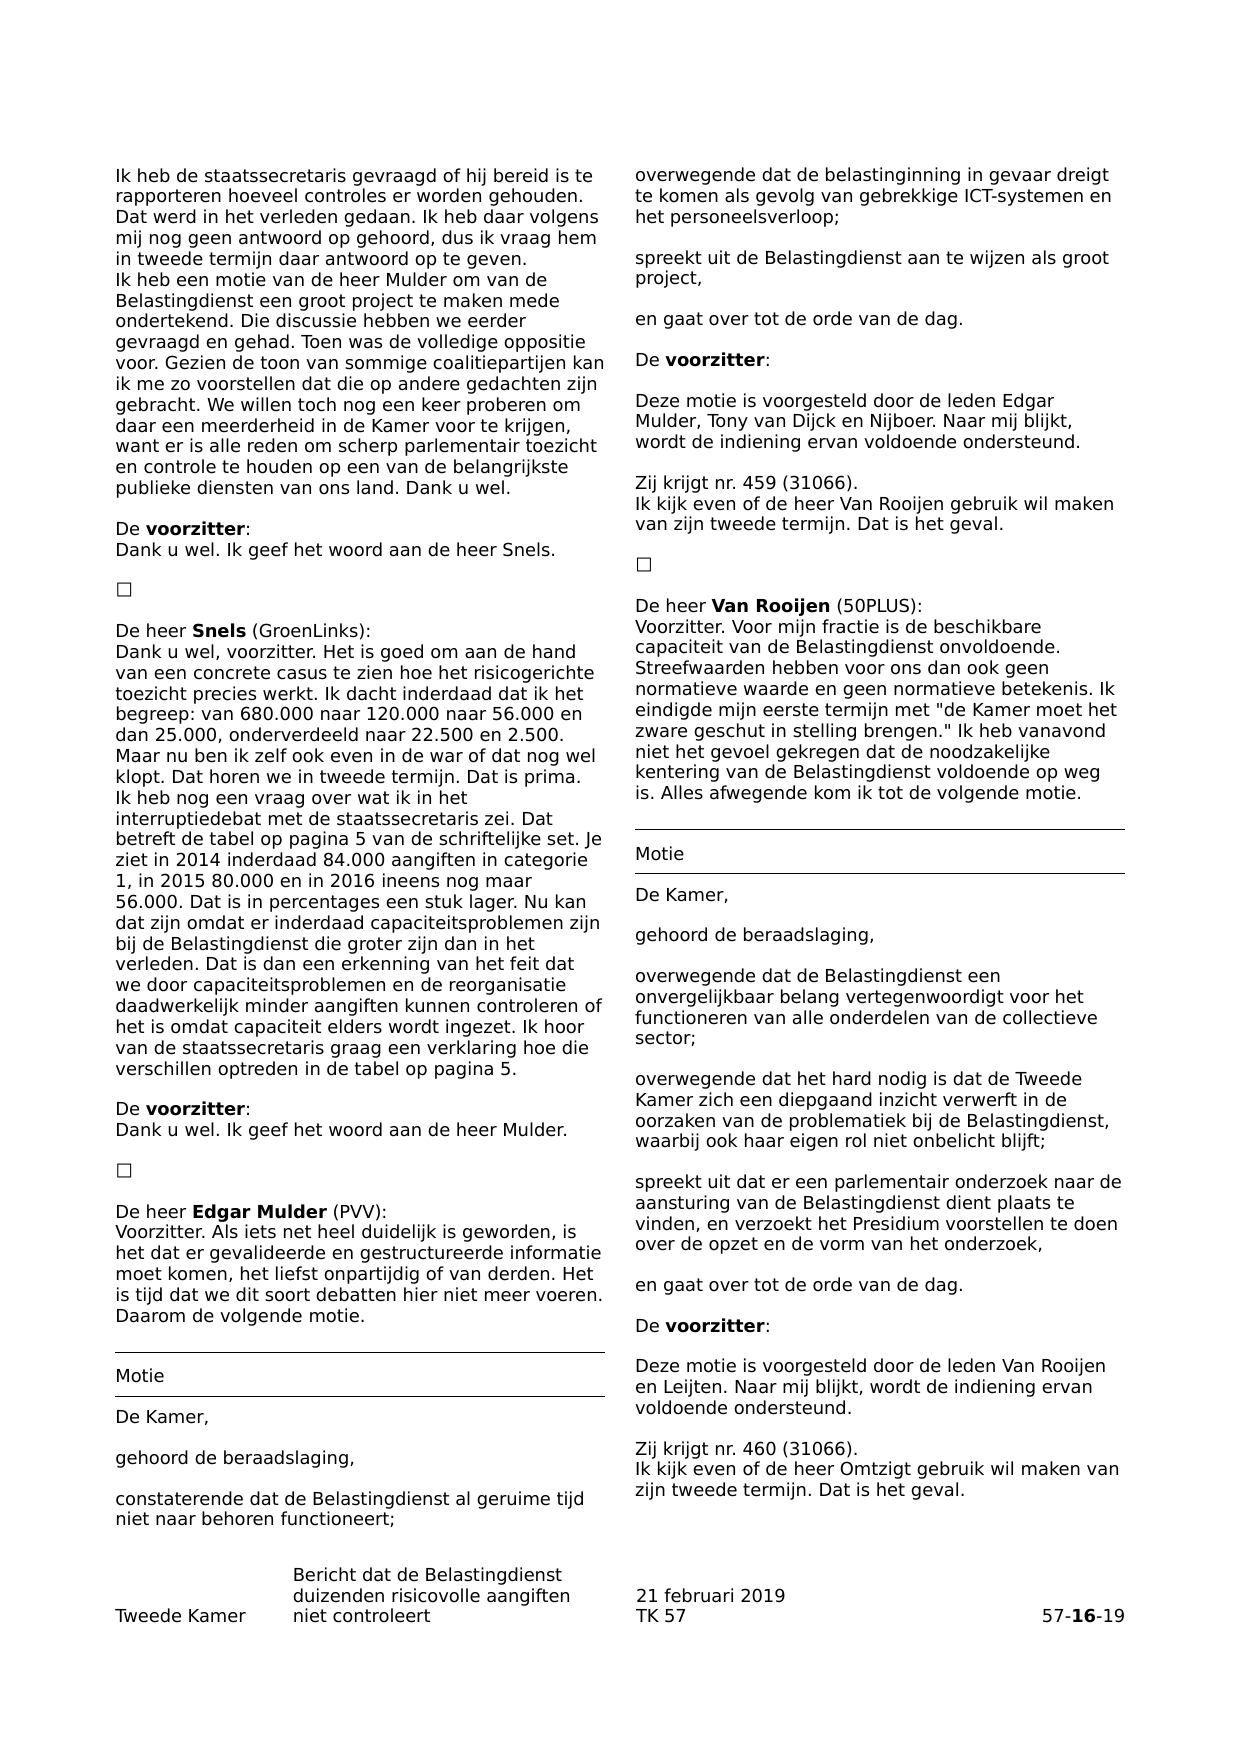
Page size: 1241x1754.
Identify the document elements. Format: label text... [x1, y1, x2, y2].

text Ik kijk even of de heer Omtzigt gebruik wil maken van zijn tweede termijn. Dat is het geval. [635, 1459, 1125, 1501]
text gehoord de beraadslaging, [635, 925, 1125, 946]
text Zij krijgt nr. 460 (31066). [635, 1438, 1125, 1459]
text en gaat over tot de orde van de dag. [635, 1275, 1125, 1296]
text gehoord de beraadslaging, [115, 1448, 605, 1468]
text Voorzitter. Voor mijn fractie is de beschikbare capaciteit van de Belastingdienst onvoldoende. Streefwaarden hebben voor ons dan ook geen normatieve waarde en geen normatieve betekenis. Ik eindigde mijn eerste termijn met "de Kamer moet het zware geschut in stelling brengen." Ik heb vanavond niet het gevoel gekregen dat de noodzakelijke kentering van de Belastingdienst voldoende op weg is. Alles afwegende kom ik tot de volgende motie. [635, 616, 1125, 804]
text Dank u wel, voorzitter. Het is goed om aan de hand van een concrete casus te zien hoe het risicogerichte toezicht precies werkt. Ik dacht inderdaad dat ik het begreep: van 680.000 naar 120.000 naar 56.000 en dan 25.000, onderverdeeld naar 22.500 en 2.500. Maar nu ben ik zelf ook even in de war of dat nog wel klopt. Dat horen we in tweede termijn. Dat is prima. [115, 642, 605, 787]
text Ik heb nog een vraag over wat ik in het interruptiedebat met de staatssecretaris zei. Dat betreft de tabel op pagina 5 van de schriftelijke set. Je ziet in 2014 inderdaad 84.000 aangiften in categorie 1, in 2015 80.000 en in 2016 ineens nog maar 56.000. Dat is in percentages een stuk lager. Nu kan dat zijn omdat er inderdaad capaciteitsproblemen zijn bij de Belastingdienst die groter zijn dan in het verleden. Dat is dan een erkenning van het feit dat we door capaciteitsproblemen en de reorganisatie daadwerkelijk minder aangiften kunnen controleren of het is omdat capaciteit elders wordt ingezet. Ik hoor van de staatssecretaris graag een verklaring hoe die verschillen optreden in de tabel op pagina 5. [115, 787, 605, 1079]
text Zij krijgt nr. 459 (31066). [635, 473, 1125, 493]
text Voorzitter. Als iets net heel duidelijk is geworden, is het dat er gevalideerde en gestructureerde informatie moet komen, het liefst onpartijdig of van derden. Het is tijd dat we dit soort debatten hier niet meer voeren. Daarom de volgende motie. [115, 1222, 605, 1326]
text De heer Van Rooijen (50PLUS): [635, 596, 1125, 616]
text De Kamer, [635, 884, 1125, 905]
text constaterende dat de Belastingdienst al geruime tijd niet naar behoren functioneert; [115, 1488, 605, 1530]
text Motie [635, 844, 1125, 864]
text ⬜ [115, 1161, 605, 1181]
text ⬜ [635, 555, 1125, 576]
text ⬜ [115, 580, 605, 601]
text Motie [115, 1366, 605, 1387]
text De heer Edgar Mulder (PVV): [115, 1201, 605, 1222]
text Ik heb de staatssecretaris gevraagd of hij bereid is te rapporteren hoeveel controles er worden gehouden. Dat werd in het verleden gedaan. Ik heb daar volgens mij nog geen antwoord op gehoord, dus ik vraag hem in tweede termijn daar antwoord op te geven. [115, 165, 605, 269]
text spreekt uit dat er een parlementair onderzoek naar de aansturing van de Belastingdienst dient plaats te vinden, en verzoekt het Presidium voorstellen te doen over de opzet en de vorm van het onderzoek, [635, 1172, 1125, 1255]
text De voorzitter: [115, 1099, 605, 1120]
text spreekt uit de Belastingdienst aan te wijzen als groot project, [635, 247, 1125, 289]
text De voorzitter: [635, 350, 1125, 370]
text Ik kijk even of de heer Van Rooijen gebruik wil maken van zijn tweede termijn. Dat is het geval. [635, 493, 1125, 535]
text Dank u wel. Ik geef het woord aan de heer Snels. [115, 539, 605, 560]
text Ik heb een motie van de heer Mulder om van de Belastingdienst een groot project te maken mede ondertekend. Die discussie hebben we eerder gevraagd en gehad. Toen was de volledige oppositie voor. Gezien de toon van sommige coalitiepartijen kan ik me zo voorstellen dat die op andere gedachten zijn gebracht. We willen toch nog een keer proberen om daar een meerderheid in de Kamer voor te krijgen, want er is alle reden om scherp parlementair toezicht en controle te houden op een van de belangrijkste publieke diensten van ons land. Dank u wel. [115, 269, 605, 499]
text en gaat over tot de orde van de dag. [635, 309, 1125, 330]
text De voorzitter: [635, 1316, 1125, 1336]
text De voorzitter: [115, 519, 605, 539]
text overwegende dat het hard nodig is dat de Tweede Kamer zich een diepgaand inzicht verwerft in de oorzaken van de problematiek bij de Belastingdienst, waarbij ook haar eigen rol niet onbelicht blijft; [635, 1069, 1125, 1152]
text De heer Snels (GroenLinks): [115, 621, 605, 642]
text overwegende dat de Belastingdienst een onvergelijkbaar belang vertegenwoordigt voor het functioneren van alle onderdelen van de collectieve sector; [635, 966, 1125, 1049]
text De Kamer, [115, 1407, 605, 1428]
text Deze motie is voorgesteld door de leden Van Rooijen en Leijten. Naar mij blijkt, wordt de indiening ervan voldoende ondersteund. [635, 1356, 1125, 1418]
text overwegende dat de belastinginning in gevaar dreigt te komen als gevolg van gebrekkige ICT-systemen en het personeelsverloop; [635, 165, 1125, 227]
text Deze motie is voorgesteld door de leden Edgar Mulder, Tony van Dijck en Nijboer. Naar mij blijkt, wordt de indiening ervan voldoende ondersteund. [635, 390, 1125, 453]
text Dank u wel. Ik geef het woord aan de heer Mulder. [115, 1120, 605, 1141]
